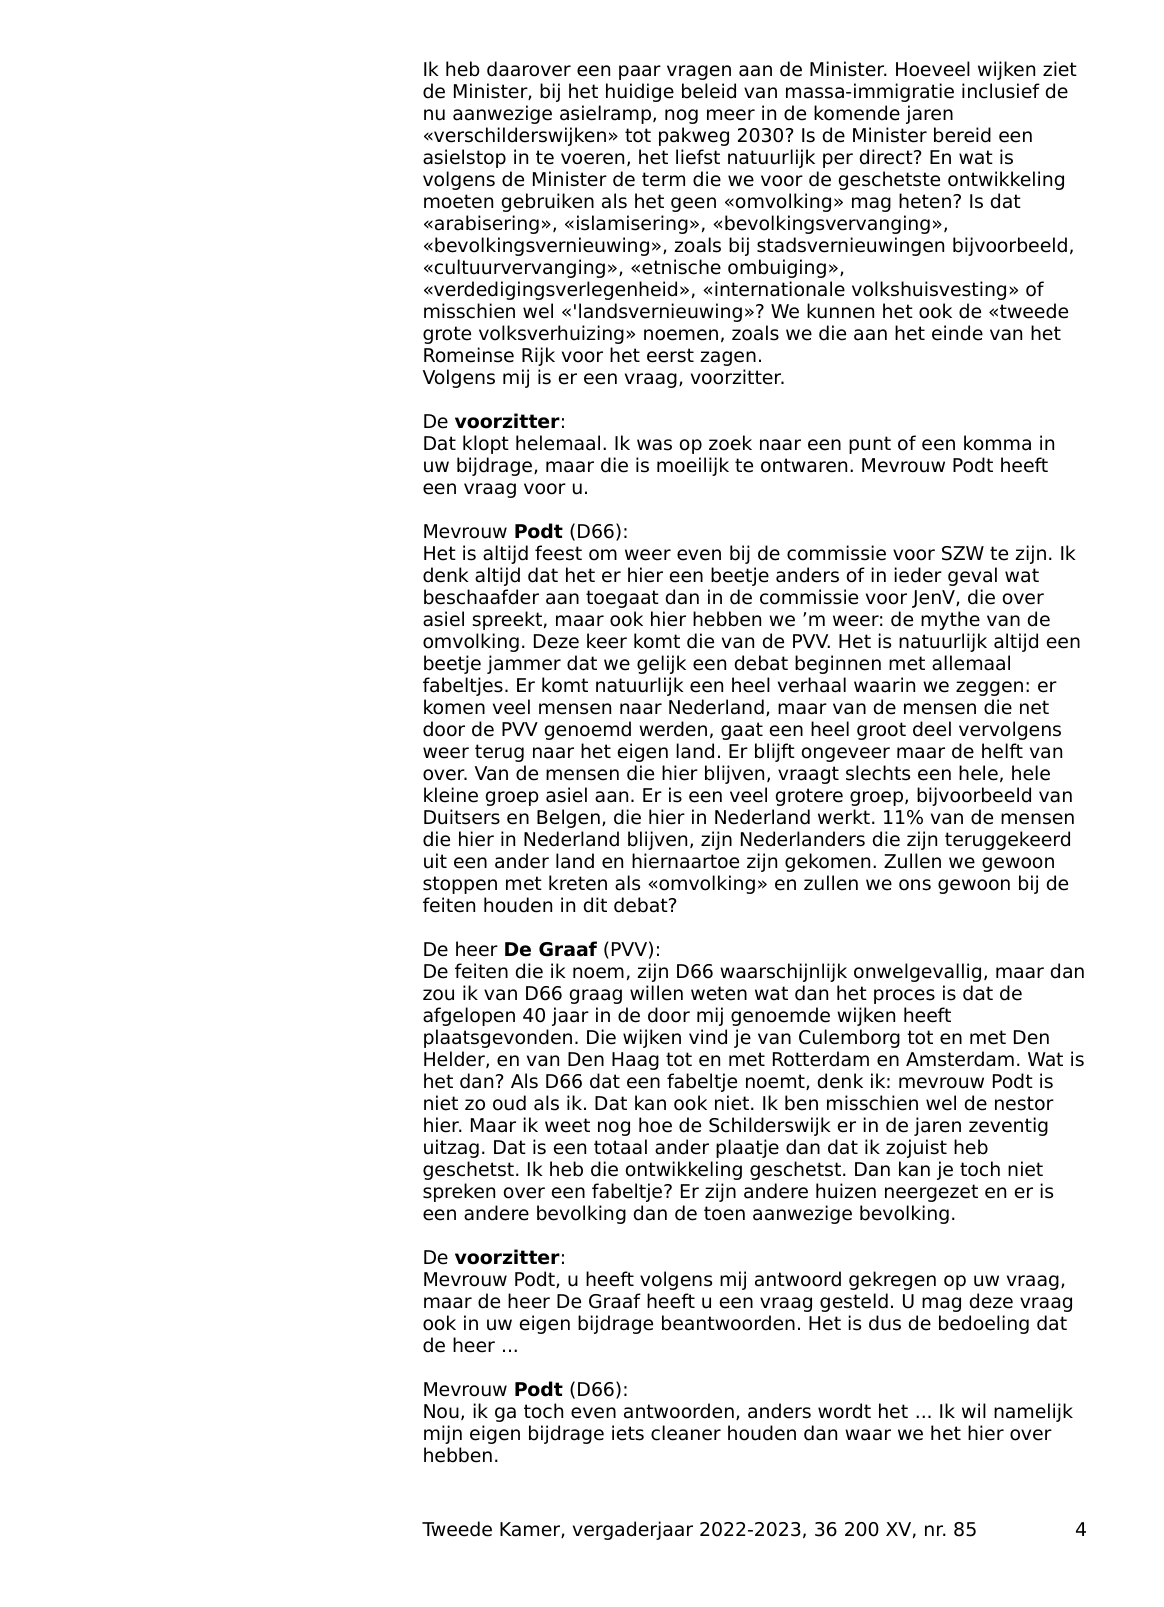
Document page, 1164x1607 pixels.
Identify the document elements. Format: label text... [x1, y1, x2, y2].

text Ik heb daarover een paar vragen aan de Minister. Hoeveel wijken ziet de Minister, bij het huidige beleid van massa-immigratie inclusief de nu aanwezige asielramp, nog meer in de komende jaren «verschilderswijken» tot pakweg 2030? Is de Minister bereid een asielstop in te voeren, het liefst natuurlijk per direct? En wat is volgens de Minister de term die we voor de geschetste ontwikkeling moeten gebruiken als het geen «omvolking» mag heten? Is dat «arabisering», «islamisering», «bevolkingsvervanging», «bevolkingsvernieuwing», zoals bij stadsvernieuwingen bijvoorbeeld, «cultuurvervanging», «etnische ombuiging», «verdedigingsverlegenheid», «internationale volkshuisvesting» of misschien wel «'landsvernieuwing»? We kunnen het ook de «tweede grote volksverhuizing» noemen, zoals we die aan het einde van het Romeinse Rijk voor het eerst zagen. [422, 59, 1087, 367]
text Nou, ik ga toch even antwoorden, anders wordt het ... Ik wil namelijk mijn eigen bijdrage iets cleaner houden dan waar we het hier over hebben. [422, 1401, 1087, 1467]
text Mevrouw Podt (D66): [422, 1379, 1087, 1401]
text De voorzitter: [422, 411, 1087, 433]
text De voorzitter: [422, 1247, 1087, 1269]
text Het is altijd feest om weer even bij de commissie voor SZW te zijn. Ik denk altijd dat het er hier een beetje anders of in ieder geval wat beschaafder aan toegaat dan in de commissie voor JenV, die over asiel spreekt, maar ook hier hebben we ’m weer: de mythe van de omvolking. Deze keer komt die van de PVV. Het is natuurlijk altijd een beetje jammer dat we gelijk een debat beginnen met allemaal fabeltjes. Er komt natuurlijk een heel verhaal waarin we zeggen: er komen veel mensen naar Nederland, maar van de mensen die net door de PVV genoemd werden, gaat een heel groot deel vervolgens weer terug naar het eigen land. Er blijft ongeveer maar de helft van over. Van de mensen die hier blijven, vraagt slechts een hele, hele kleine groep asiel aan. Er is een veel grotere groep, bijvoorbeeld van Duitsers en Belgen, die hier in Nederland werkt. 11% van de mensen die hier in Nederland blijven, zijn Nederlanders die zijn teruggekeerd uit een ander land en hiernaartoe zijn gekomen. Zullen we gewoon stoppen met kreten als «omvolking» en zullen we ons gewoon bij de feiten houden in dit debat? [422, 543, 1087, 917]
text Dat klopt helemaal. Ik was op zoek naar een punt of een komma in uw bijdrage, maar die is moeilijk te ontwaren. Mevrouw Podt heeft een vraag voor u. [422, 433, 1087, 499]
text Mevrouw Podt, u heeft volgens mij antwoord gekregen op uw vraag, maar de heer De Graaf heeft u een vraag gesteld. U mag deze vraag ook in uw eigen bijdrage beantwoorden. Het is dus de bedoeling dat de heer ... [422, 1269, 1087, 1357]
text De heer De Graaf (PVV): [422, 939, 1087, 961]
text Mevrouw Podt (D66): [422, 521, 1087, 543]
text Volgens mij is er een vraag, voorzitter. [422, 367, 1087, 389]
text De feiten die ik noem, zijn D66 waarschijnlijk onwelgevallig, maar dan zou ik van D66 graag willen weten wat dan het proces is dat de afgelopen 40 jaar in de door mij genoemde wijken heeft plaatsgevonden. Die wijken vind je van Culemborg tot en met Den Helder, en van Den Haag tot en met Rotterdam en Amsterdam. Wat is het dan? Als D66 dat een fabeltje noemt, denk ik: mevrouw Podt is niet zo oud als ik. Dat kan ook niet. Ik ben misschien wel de nestor hier. Maar ik weet nog hoe de Schilderswijk er in de jaren zeventig uitzag. Dat is een totaal ander plaatje dan dat ik zojuist heb geschetst. Ik heb die ontwikkeling geschetst. Dan kan je toch niet spreken over een fabeltje? Er zijn andere huizen neergezet en er is een andere bevolking dan de toen aanwezige bevolking. [422, 961, 1087, 1224]
